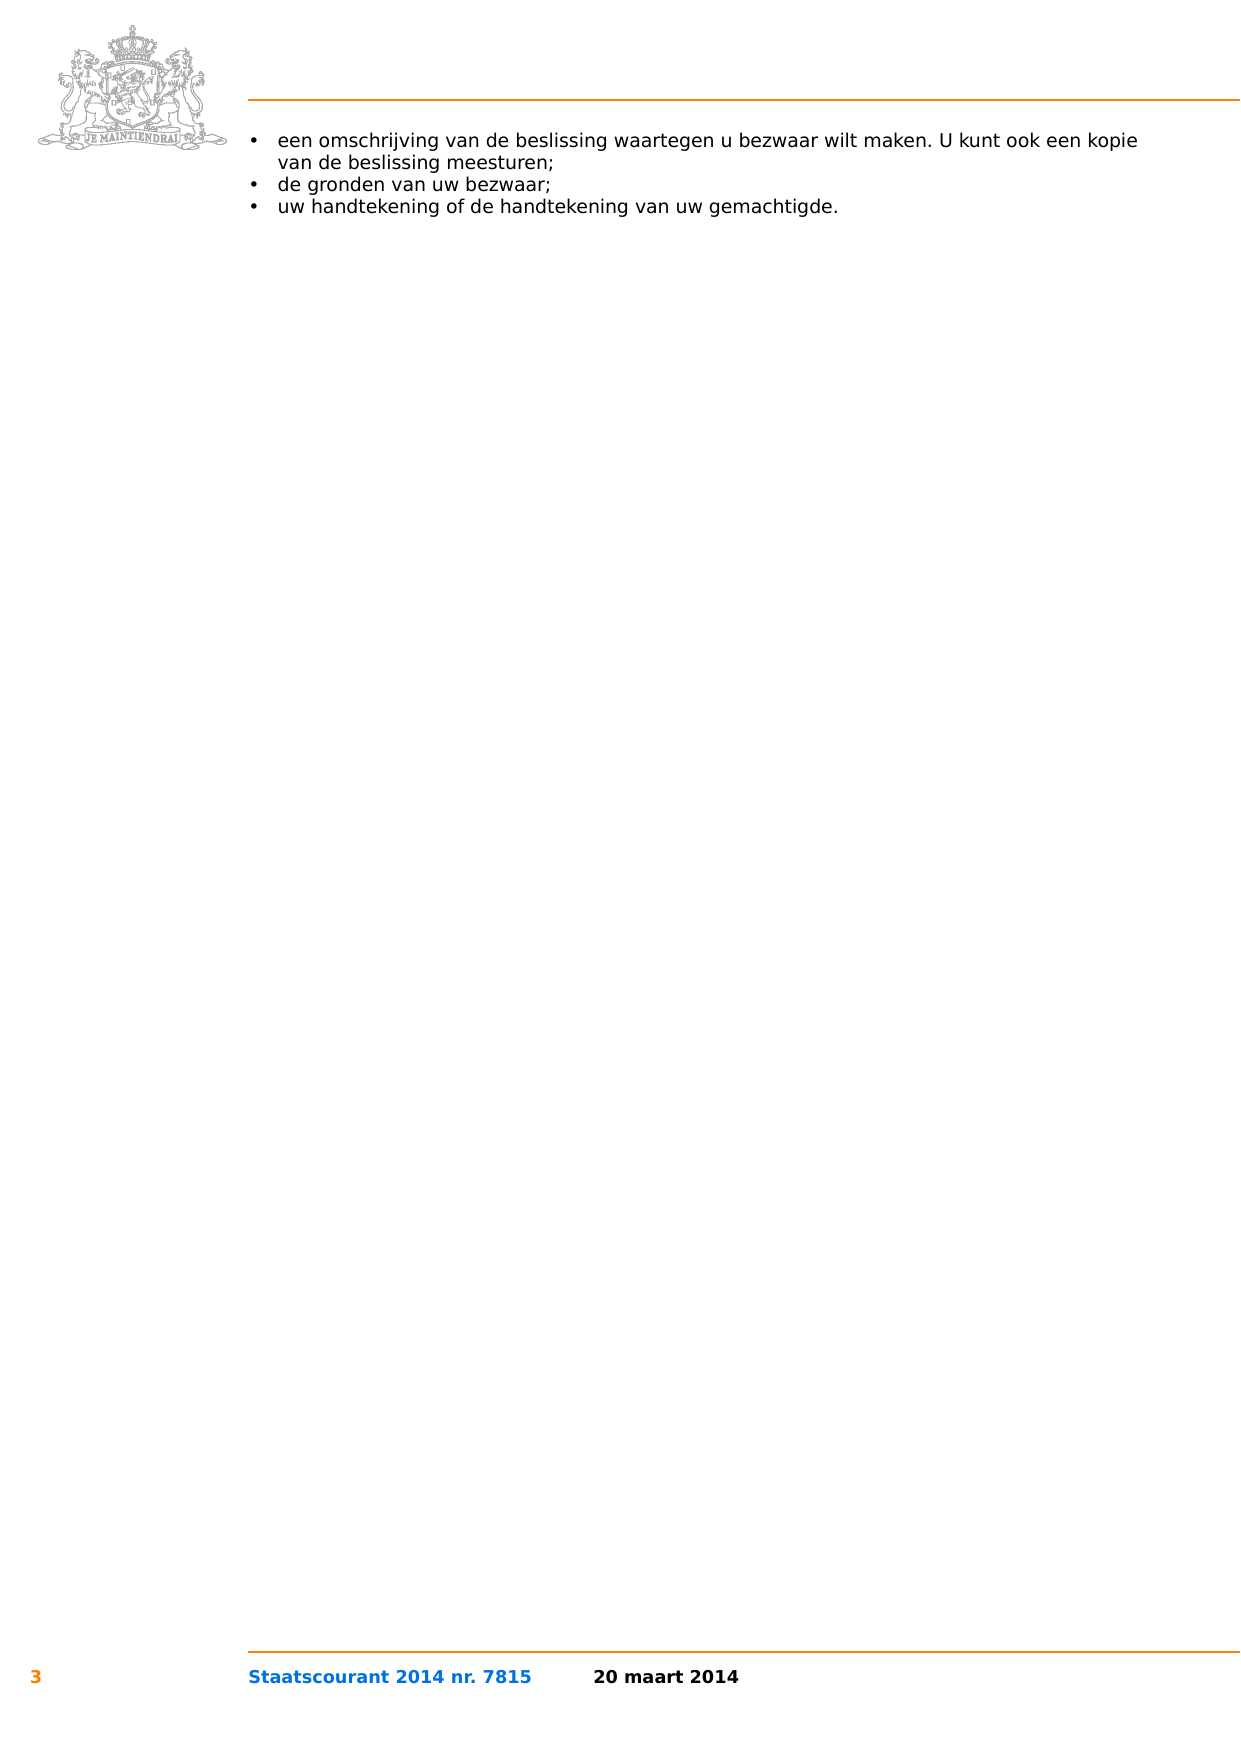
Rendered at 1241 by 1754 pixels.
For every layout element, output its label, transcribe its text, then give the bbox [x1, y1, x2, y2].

text • de gronden van uw bezwaar; [248, 174, 1163, 196]
text • uw handtekening of de handtekening van uw gemachtigde. [248, 196, 1163, 218]
text • een omschrijving van de beslissing waartegen u bezwaar wilt maken. U kunt ook een kopie van de beslissing meesturen; [248, 130, 1163, 174]
picture [38, 25, 227, 150]
